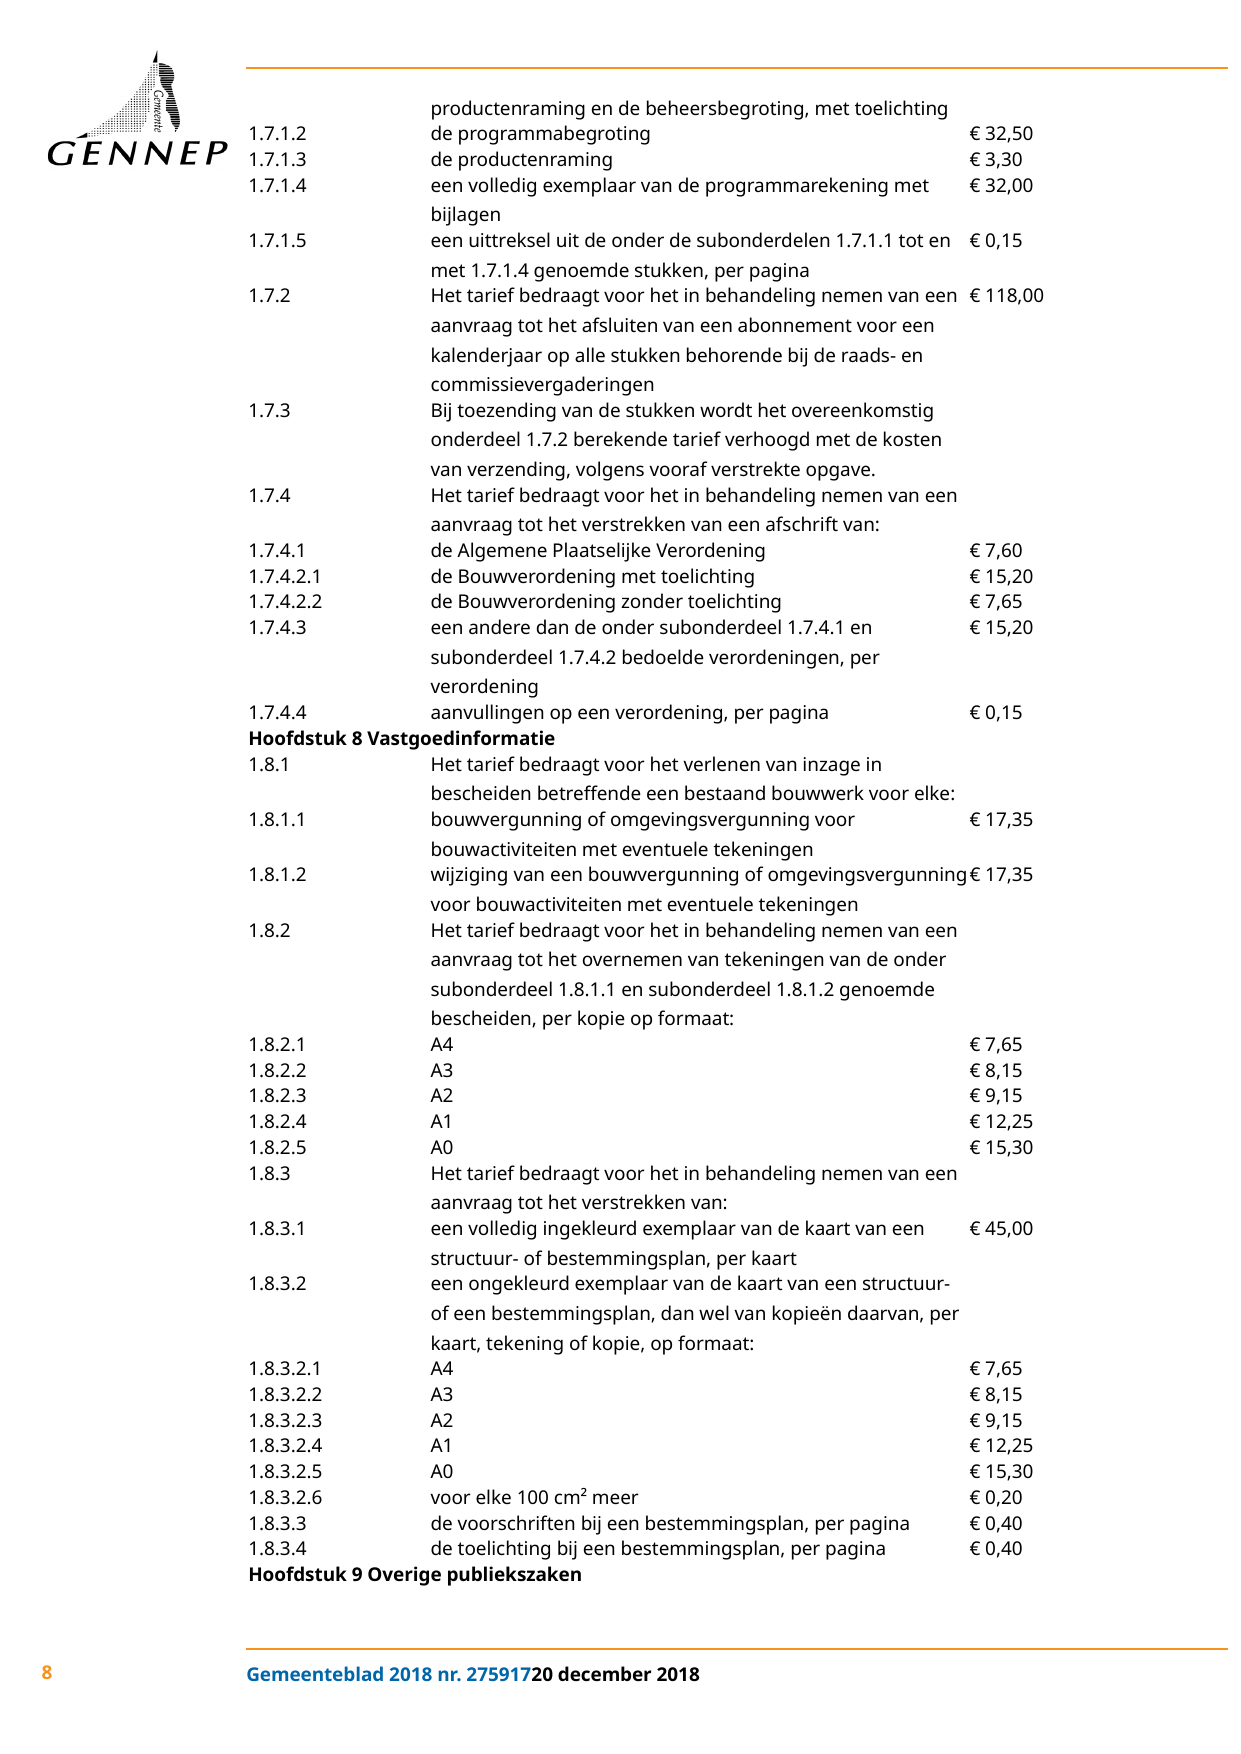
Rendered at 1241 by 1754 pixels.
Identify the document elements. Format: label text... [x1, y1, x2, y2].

table_cell 1.8.1 [248, 751, 430, 806]
table_cell de Bouwverordening met toelichting [430, 563, 969, 589]
table_cell € 0,15 [969, 227, 1152, 283]
table_cell € 15,30 [969, 1458, 1152, 1484]
table_cell 1.8.3.2.6 [248, 1484, 430, 1510]
table_cell € 7,60 [969, 537, 1152, 563]
table_cell Het tarief bedraagt voor het in behandeling nemen van een aanvraag tot het afsluiten van een abonnement voor een kalenderjaar op alle stukken behorende bij de raads- en commissievergaderingen [430, 283, 969, 397]
table_cell productenraming en de beheersbegroting, met toelichting [430, 95, 969, 121]
table_cell Het tarief bedraagt voor het in behandeling nemen van een aanvraag tot het verstrekken van: [430, 1160, 969, 1215]
table_cell € 45,00 [969, 1215, 1152, 1271]
table_cell [248, 95, 430, 121]
table_cell [969, 1160, 1152, 1215]
picture [41, 47, 231, 172]
table_cell € 8,15 [969, 1057, 1152, 1083]
table_cell A2 [430, 1407, 969, 1433]
table_cell 1.8.3 [248, 1160, 430, 1215]
table_cell € 12,25 [969, 1433, 1152, 1458]
table_cell voor elke 100 cm² meer [430, 1484, 969, 1510]
table_cell een ongekleurd exemplaar van de kaart van een structuur- of een bestemmingsplan, dan wel van kopieën daarvan, per kaart, tekening of kopie, op formaat: [430, 1271, 969, 1355]
table_cell een volledig exemplaar van de programmarekening met bijlagen [430, 172, 969, 227]
table_cell A0 [430, 1458, 969, 1484]
table_cell Het tarief bedraagt voor het in behandeling nemen van een aanvraag tot het overnemen van tekeningen van de onder subonderdeel 1.8.1.1 en subonderdeel 1.8.1.2 genoemde bescheiden, per kopie op formaat: [430, 917, 969, 1031]
table_cell 1.7.4.3 [248, 615, 430, 699]
table_cell 1.7.4 [248, 482, 430, 537]
table_cell A1 [430, 1109, 969, 1134]
table_cell 1.8.2.5 [248, 1134, 430, 1160]
table_cell Hoofdstuk 9 Overige publiekszaken [248, 1561, 1152, 1587]
table_cell [969, 1271, 1152, 1355]
table_cell A2 [430, 1083, 969, 1108]
table_cell 1.8.3.2.3 [248, 1407, 430, 1433]
table_cell € 17,35 [969, 861, 1152, 917]
table_cell [969, 917, 1152, 1031]
table_cell [969, 95, 1152, 121]
table_cell € 8,15 [969, 1381, 1152, 1407]
table_cell 1.8.2.2 [248, 1057, 430, 1083]
table_cell € 32,50 [969, 121, 1152, 146]
table_cell wijziging van een bouwvergunning of omgevingsvergunning voor bouwactiviteiten met eventuele tekeningen [430, 861, 969, 917]
table_cell 1.7.3 [248, 397, 430, 482]
table_cell 1.8.1.2 [248, 861, 430, 917]
table_cell Hoofdstuk 8 Vastgoedinformatie [248, 725, 1152, 751]
table_cell A1 [430, 1433, 969, 1458]
table_cell 1.7.4.1 [248, 537, 430, 563]
table_cell 1.8.3.3 [248, 1510, 430, 1536]
table_cell € 3,30 [969, 146, 1152, 172]
table_cell A4 [430, 1355, 969, 1381]
table_cell 1.8.3.2.2 [248, 1381, 430, 1407]
table_cell Bij toezending van de stukken wordt het overeenkomstig onderdeel 1.7.2 berekende tarief verhoogd met de kosten van verzending, volgens vooraf verstrekte opgave. [430, 397, 969, 482]
table_cell [969, 751, 1152, 806]
table_cell 1.8.2.4 [248, 1109, 430, 1134]
table_cell de Bouwverordening zonder toelichting [430, 589, 969, 614]
table_cell de voorschriften bij een bestemmingsplan, per pagina [430, 1510, 969, 1536]
table_cell € 0,40 [969, 1510, 1152, 1536]
table_cell Het tarief bedraagt voor het in behandeling nemen van een aanvraag tot het verstrekken van een afschrift van: [430, 482, 969, 537]
table_cell 1.7.1.2 [248, 121, 430, 146]
table_cell € 118,00 [969, 283, 1152, 397]
table_cell A0 [430, 1134, 969, 1160]
table_cell A3 [430, 1381, 969, 1407]
table_cell 1.7.1.5 [248, 227, 430, 283]
table_cell 1.8.2.3 [248, 1083, 430, 1108]
table_cell € 12,25 [969, 1109, 1152, 1134]
table_cell € 15,20 [969, 563, 1152, 589]
table_cell € 15,20 [969, 615, 1152, 699]
table_cell [969, 397, 1152, 482]
table_cell € 9,15 [969, 1083, 1152, 1108]
table_cell een uittreksel uit de onder de subonderdelen 1.7.1.1 tot en met 1.7.1.4 genoemde stukken, per pagina [430, 227, 969, 283]
table_cell een andere dan de onder subonderdeel 1.7.4.1 en subonderdeel 1.7.4.2 bedoelde verordeningen, per verordening [430, 615, 969, 699]
table_cell € 0,20 [969, 1484, 1152, 1510]
table_cell een volledig ingekleurd exemplaar van de kaart van een structuur- of bestemmingsplan, per kaart [430, 1215, 969, 1271]
table_cell 1.7.4.4 [248, 699, 430, 725]
table_cell 1.8.3.2.1 [248, 1355, 430, 1381]
table_cell € 15,30 [969, 1134, 1152, 1160]
table_cell € 7,65 [969, 1031, 1152, 1057]
table_cell 1.7.2 [248, 283, 430, 397]
table_cell [969, 482, 1152, 537]
table_cell Het tarief bedraagt voor het verlenen van inzage in bescheiden betreffende een bestaand bouwwerk voor elke: [430, 751, 969, 806]
table_cell de programmabegroting [430, 121, 969, 146]
table_cell € 9,15 [969, 1407, 1152, 1433]
table_cell € 7,65 [969, 589, 1152, 614]
table_cell 1.7.4.2.1 [248, 563, 430, 589]
table_cell A4 [430, 1031, 969, 1057]
table_cell de toelichting bij een bestemmingsplan, per pagina [430, 1536, 969, 1561]
table_cell € 17,35 [969, 806, 1152, 861]
table_cell 1.8.3.2.4 [248, 1433, 430, 1458]
table_cell 1.8.2 [248, 917, 430, 1031]
table_cell 1.8.3.2 [248, 1271, 430, 1355]
table_cell 1.7.4.2.2 [248, 589, 430, 614]
table_cell 1.8.3.1 [248, 1215, 430, 1271]
table_cell 1.7.1.3 [248, 146, 430, 172]
table_cell de Algemene Plaatselijke Verordening [430, 537, 969, 563]
table_cell bouwvergunning of omgevingsvergunning voor bouwactiviteiten met eventuele tekeningen [430, 806, 969, 861]
table_cell de productenraming [430, 146, 969, 172]
table_cell 1.8.1.1 [248, 806, 430, 861]
table_cell aanvullingen op een verordening, per pagina [430, 699, 969, 725]
table_cell 1.8.3.2.5 [248, 1458, 430, 1484]
table_cell 1.7.1.4 [248, 172, 430, 227]
table_cell € 0,15 [969, 699, 1152, 725]
table_cell A3 [430, 1057, 969, 1083]
table_cell € 7,65 [969, 1355, 1152, 1381]
table_cell € 0,40 [969, 1536, 1152, 1561]
table_cell 1.8.3.4 [248, 1536, 430, 1561]
table_cell € 32,00 [969, 172, 1152, 227]
table_cell 1.8.2.1 [248, 1031, 430, 1057]
